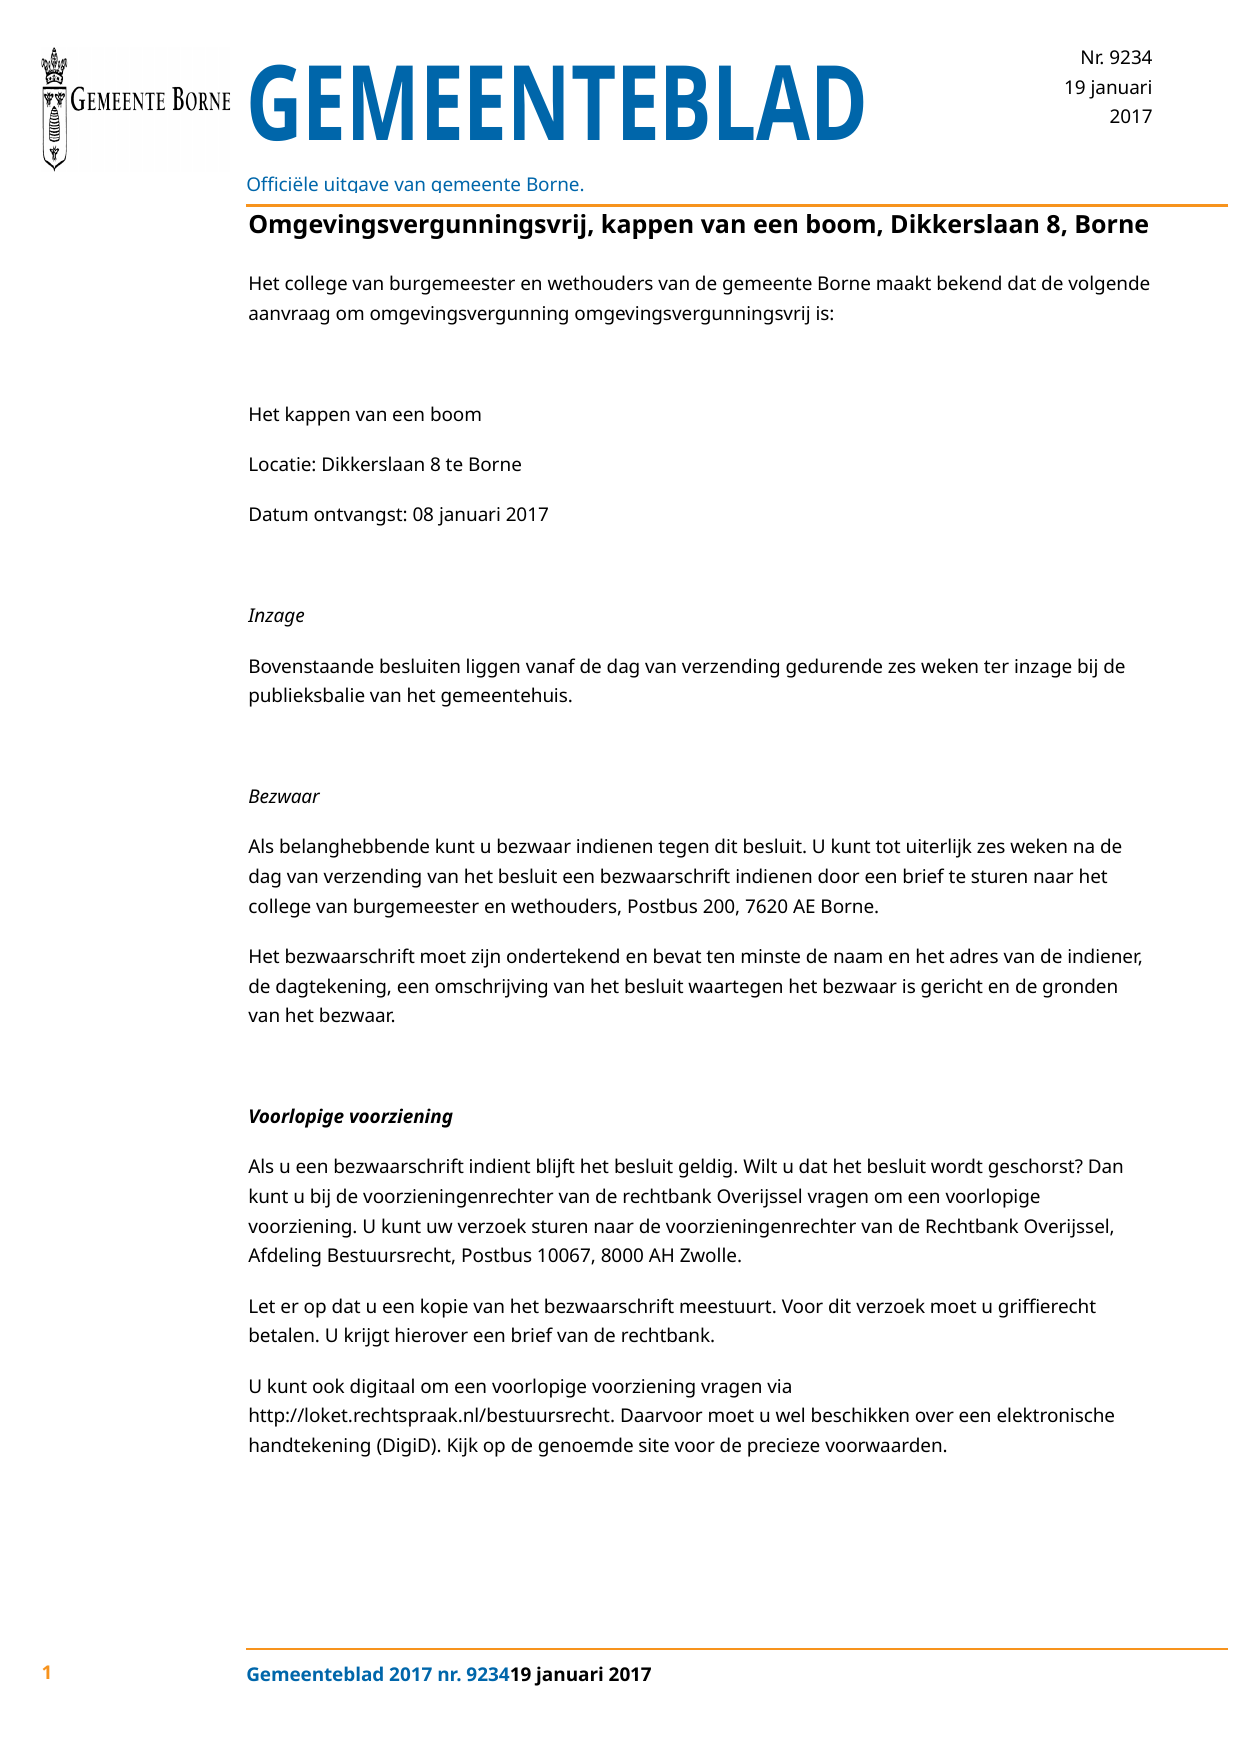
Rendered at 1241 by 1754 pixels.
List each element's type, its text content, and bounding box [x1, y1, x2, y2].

text U kunt ook digitaal om een voorlopige voorziening vragen via http://loket.rechtspraak.nl/bestuursrecht. Daarvoor moet u wel beschikken over een elektronische handtekening (DigiD). Kijk op de genoemde site voor de precieze voorwaarden. [248, 1373, 1152, 1458]
text Als u een bezwaarschrift indient blijft het besluit geldig. Wilt u dat het besluit wordt geschorst? Dan kunt u bij de voorzieningenrechter van de rechtbank Overijssel vragen om een voorlopige voorziening. U kunt uw verzoek sturen naar de voorzieningenrechter van de Rechtbank Overijssel, Afdeling Bestuursrecht, Postbus 10067, 8000 AH Zwolle. [248, 1154, 1152, 1268]
text Datum ontvangst: 08 januari 2017 [248, 502, 1152, 527]
text Voorlopige voorziening [248, 1103, 1152, 1129]
picture [41, 47, 231, 172]
text Het college van burgemeester en wethouders van de gemeente Borne maakt bekend dat de volgende aanvraag om omgevingsvergunning omgevingsvergunningsvrij is: [248, 270, 1152, 326]
text Bovenstaande besluiten liggen vanaf de dag van verzending gedurende zes weken ter inzage bij de publieksbalie van het gemeentehuis. [248, 653, 1152, 708]
text Bezwaar [248, 783, 1152, 809]
text Let er op dat u een kopie van het bezwaarschrift meestuurt. Voor dit verzoek moet u griffierecht betalen. U krijgt hierover een brief van de rechtbank. [248, 1293, 1152, 1348]
text Inzage [248, 602, 1152, 628]
text Als belanghebbende kunt u bezwaar indienen tegen dit besluit. U kunt tot uiterlijk zes weken na de dag van verzending van het besluit een bezwaarschrift indienen door een brief te sturen naar het college van burgemeester en wethouders, Postbus 200, 7620 AE Borne. [248, 834, 1152, 918]
text Het kappen van een boom [248, 401, 1152, 426]
text Locatie: Dikkerslaan 8 te Borne [248, 451, 1152, 477]
text Omgevingsvergunningsvrij, kappen van een boom, Dikkerslaan 8, Borne [248, 207, 1152, 241]
text Het bezwaarschrift moet zijn ondertekend en bevat ten minste de naam en het adres van de indiener, de dagtekening, een omschrijving van het besluit waartegen het bezwaar is gericht en de gronden van het bezwaar. [248, 943, 1152, 1028]
